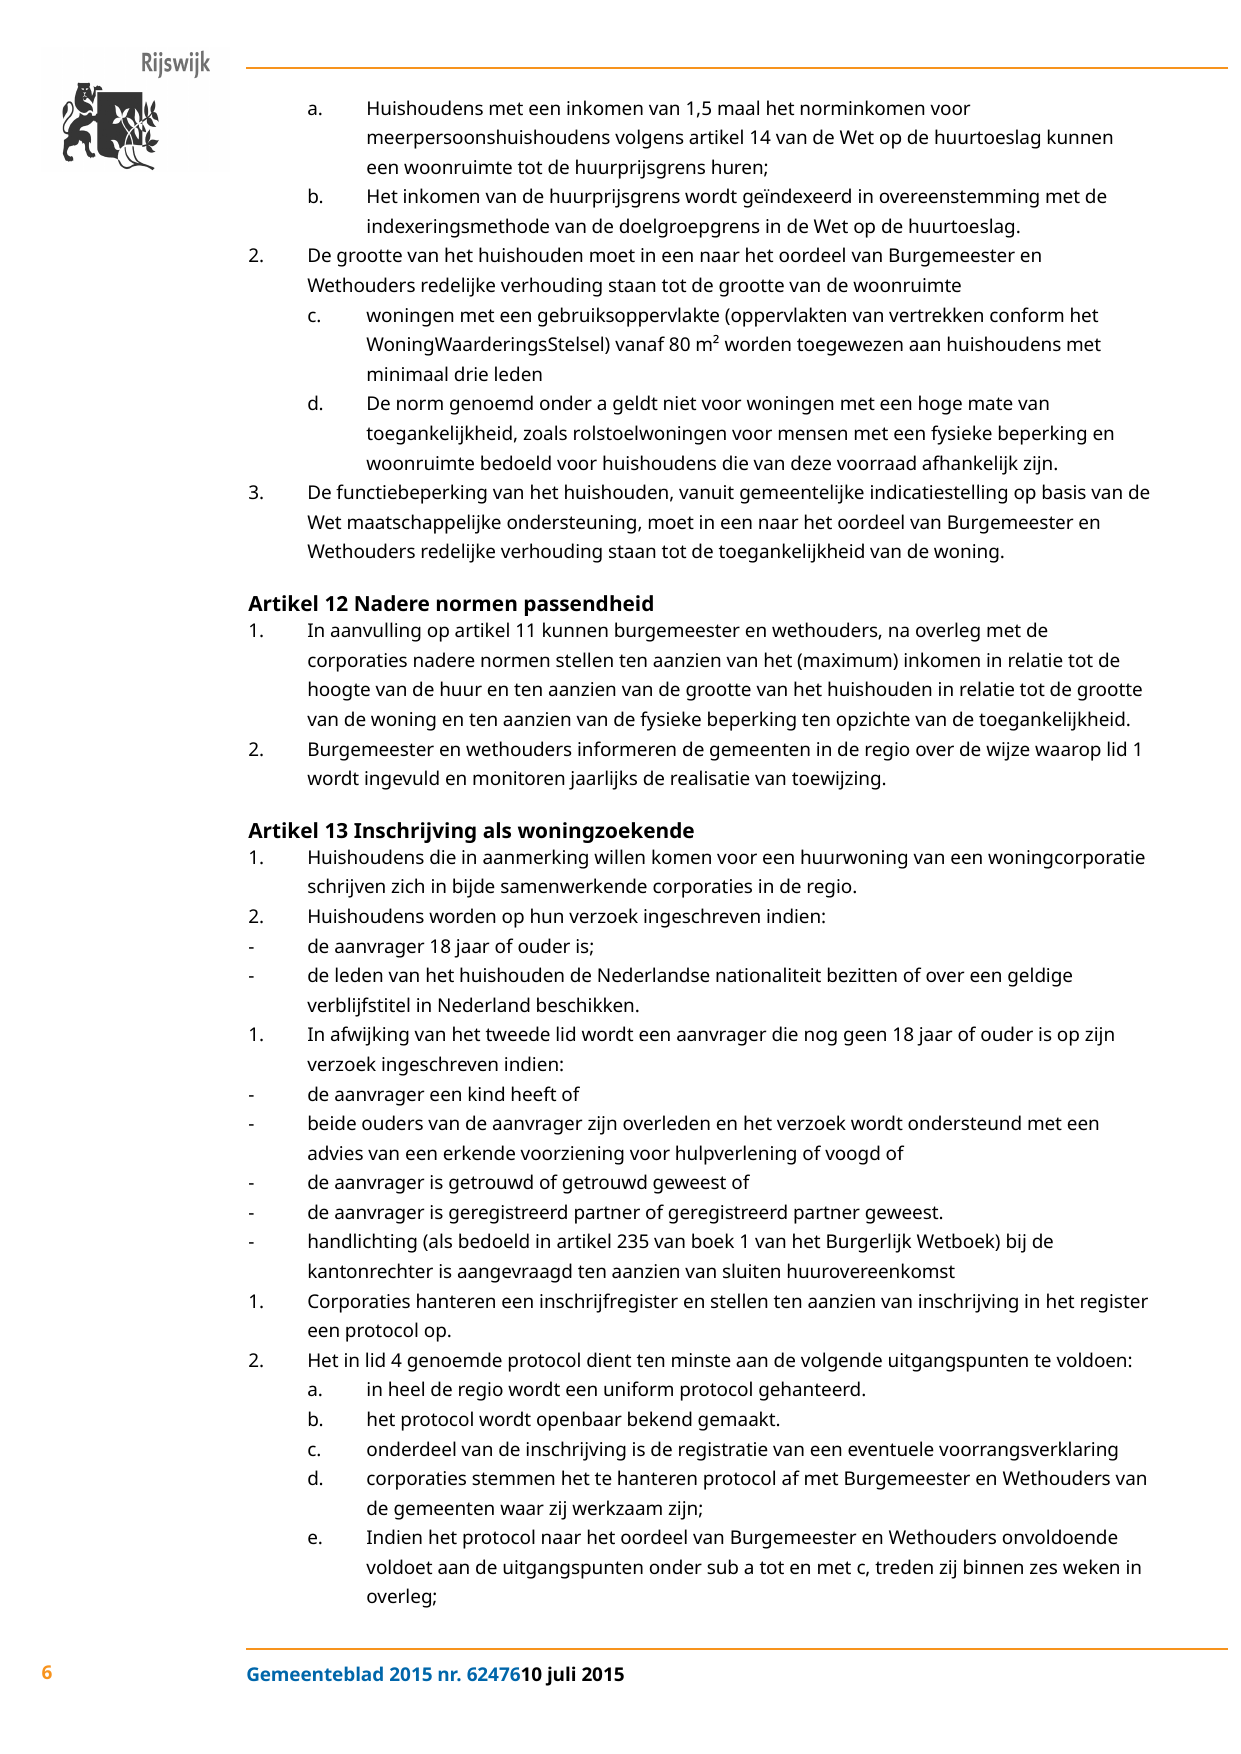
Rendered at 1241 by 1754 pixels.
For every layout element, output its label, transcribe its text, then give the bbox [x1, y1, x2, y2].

list Burgemeester en wethouders informeren de gemeenten in de regio over de wijze waarop lid 1 wordt ingevuld en monitoren jaarlijks de realisatie van toewijzing. [248, 736, 1152, 791]
list de aanvrager is geregistreerd partner of geregistreerd partner geweest. [248, 1199, 1152, 1225]
list Het in lid 4 genoemde protocol dient ten minste aan de volgende uitgangspunten te voldoen: [248, 1347, 1152, 1373]
list handlichting (als bedoeld in artikel 235 van boek 1 van het Burgerlijk Wetboek) bij de kantonrechter is aangevraagd ten aanzien van sluiten huurovereenkomst [248, 1229, 1152, 1284]
list Het inkomen van de huurprijsgrens wordt geïndexeerd in overeenstemming met de indexeringsmethode van de doelgroepgrens in de Wet op de huurtoeslag. [307, 183, 1152, 239]
list de leden van het huishouden de Nederlandse nationaliteit bezitten of over een geldige verblijfstitel in Nederland beschikken. [248, 962, 1152, 1018]
list woningen met een gebruiksoppervlakte (oppervlakten van vertrekken conform het WoningWaarderingsStelsel) vanaf 80 m² worden toegewezen aan huishoudens met minimaal drie leden [307, 302, 1152, 387]
list Corporaties hanteren een inschrijfregister en stellen ten aanzien van inschrijving in het register een protocol op. [248, 1288, 1152, 1343]
text Artikel 13 Inschrijving als woningzoekende [248, 816, 1152, 844]
list In afwijking van het tweede lid wordt een aanvrager die nog geen 18 jaar of ouder is op zijn verzoek ingeschreven indien: [248, 1022, 1152, 1077]
list onderdeel van de inschrijving is de registratie van een eventuele voorrangsverklaring [307, 1436, 1152, 1462]
list de aanvrager 18 jaar of ouder is; [248, 933, 1152, 959]
text Artikel 12 Nadere normen passendheid [248, 589, 1152, 617]
list Huishoudens met een inkomen van 1,5 maal het norminkomen voor meerpersoonshuishoudens volgens artikel 14 van de Wet op de huurtoeslag kunnen een woonruimte tot de huurprijsgrens huren; [307, 95, 1152, 180]
list De norm genoemd onder a geldt niet voor woningen met een hoge mate van toegankelijkheid, zoals rolstoelwoningen voor mensen met een fysieke beperking en woonruimte bedoeld voor huishoudens die van deze voorraad afhankelijk zijn. [307, 391, 1152, 476]
list In aanvulling op artikel 11 kunnen burgemeester en wethouders, na overleg met de corporaties nadere normen stellen ten aanzien van het (maximum) inkomen in relatie tot de hoogte van de huur en ten aanzien van de grootte van het huishouden in relatie tot de grootte van de woning en ten aanzien van de fysieke beperking ten opzichte van de toegankelijkheid. [248, 617, 1152, 732]
list corporaties stemmen het te hanteren protocol af met Burgemeester en Wethouders van de gemeenten waar zij werkzaam zijn; [307, 1465, 1152, 1521]
list de aanvrager is getrouwd of getrouwd geweest of [248, 1169, 1152, 1195]
list het protocol wordt openbaar bekend gemaakt. [307, 1406, 1152, 1432]
list Huishoudens worden op hun verzoek ingeschreven indien: [248, 903, 1152, 929]
picture [41, 47, 231, 172]
list in heel de regio wordt een uniform protocol gehanteerd. [307, 1377, 1152, 1402]
list De functiebeperking van het huishouden, vanuit gemeentelijke indicatiestelling op basis van de Wet maatschappelijke ondersteuning, moet in een naar het oordeel van Burgemeester en Wethouders redelijke verhouding staan tot de toegankelijkheid van de woning. [248, 479, 1152, 564]
list beide ouders van de aanvrager zijn overleden en het verzoek wordt ondersteund met een advies van een erkende voorziening voor hulpverlening of voogd of [248, 1110, 1152, 1166]
list De grootte van het huishouden moet in een naar het oordeel van Burgemeester en Wethouders redelijke verhouding staan tot de grootte van de woonruimte [248, 243, 1152, 298]
list de aanvrager een kind heeft of [248, 1081, 1152, 1107]
list Huishoudens die in aanmerking willen komen voor een huurwoning van een woningcorporatie schrijven zich in bijde samenwerkende corporaties in de regio. [248, 844, 1152, 899]
list Indien het protocol naar het oordeel van Burgemeester en Wethouders onvoldoende voldoet aan de uitgangspunten onder sub a tot en met c, treden zij binnen zes weken in overleg; [307, 1524, 1152, 1609]
